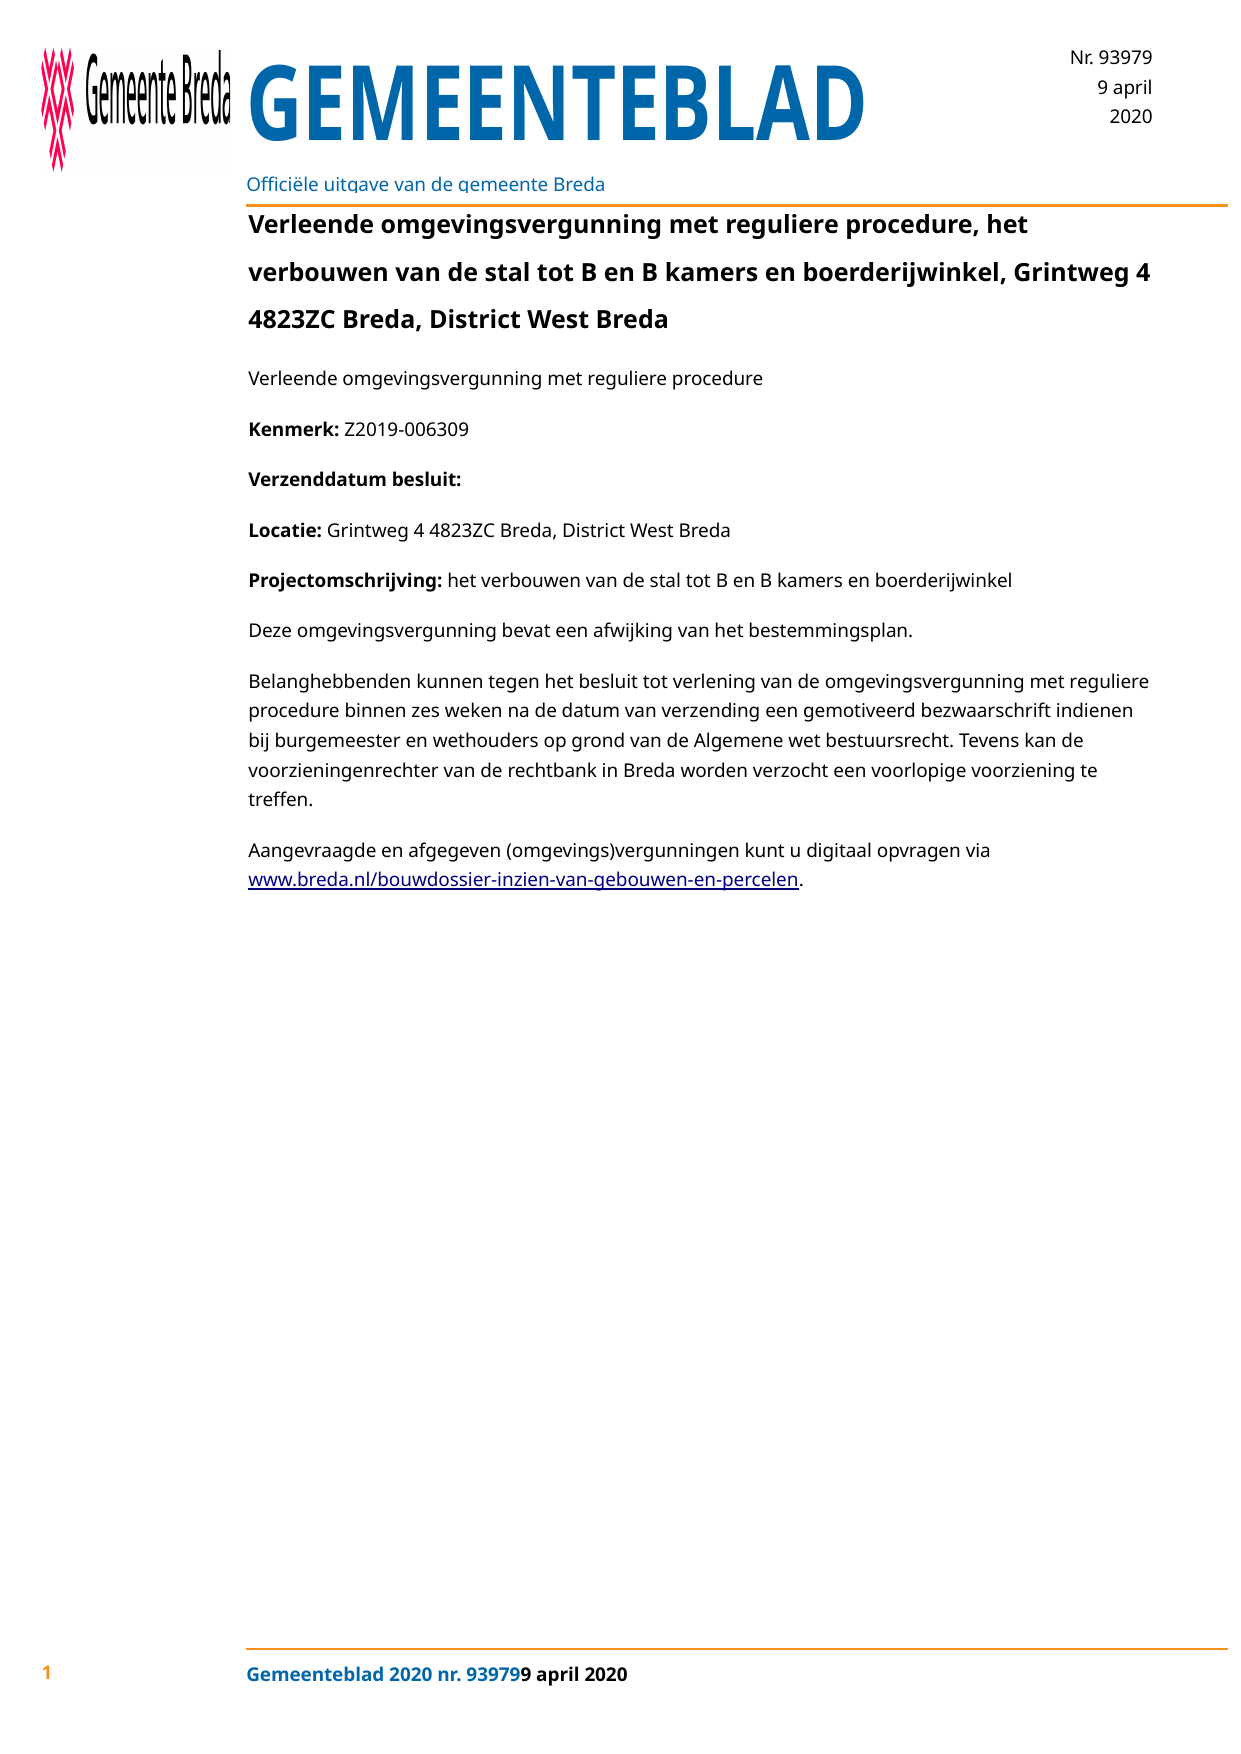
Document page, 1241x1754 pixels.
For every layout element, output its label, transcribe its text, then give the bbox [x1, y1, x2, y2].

text Verzenddatum besluit: [248, 466, 1152, 492]
text Kenmerk: Z2019-006309 [248, 416, 1152, 442]
text Belanghebbenden kunnen tegen het besluit tot verlening van de omgevingsvergunning met reguliere procedure binnen zes weken na de datum van verzending een gemotiveerd bezwaarschrift indienen bij burgemeester en wethouders op grond van de Algemene wet bestuursrecht. Tevens kan de voorzieningenrechter van de rechtbank in Breda worden verzocht een voorlopige voorziening te treffen. [248, 668, 1152, 812]
text Projectomschrijving: het verbouwen van de stal tot B en B kamers en boerderijwinkel [248, 567, 1152, 593]
text Deze omgevingsvergunning bevat een afwijking van het bestemmingsplan. [248, 618, 1152, 643]
text Locatie: Grintweg 4 4823ZC Breda, District West Breda [248, 517, 1152, 542]
text Verleende omgevingsvergunning met reguliere procedure [248, 366, 1152, 391]
text Verleende omgevingsvergunning met reguliere procedure, het verbouwen van de stal tot B en B kamers en boerderijwinkel, Grintweg 4 4823ZC Breda, District West Breda [248, 207, 1152, 336]
text Aangevraagde en afgegeven (omgevings)vergunningen kunt u digitaal opvragen via www.breda.nl/bouwdossier-inzien-van-gebouwen-en-percelen. [248, 837, 1152, 892]
picture [41, 47, 231, 172]
